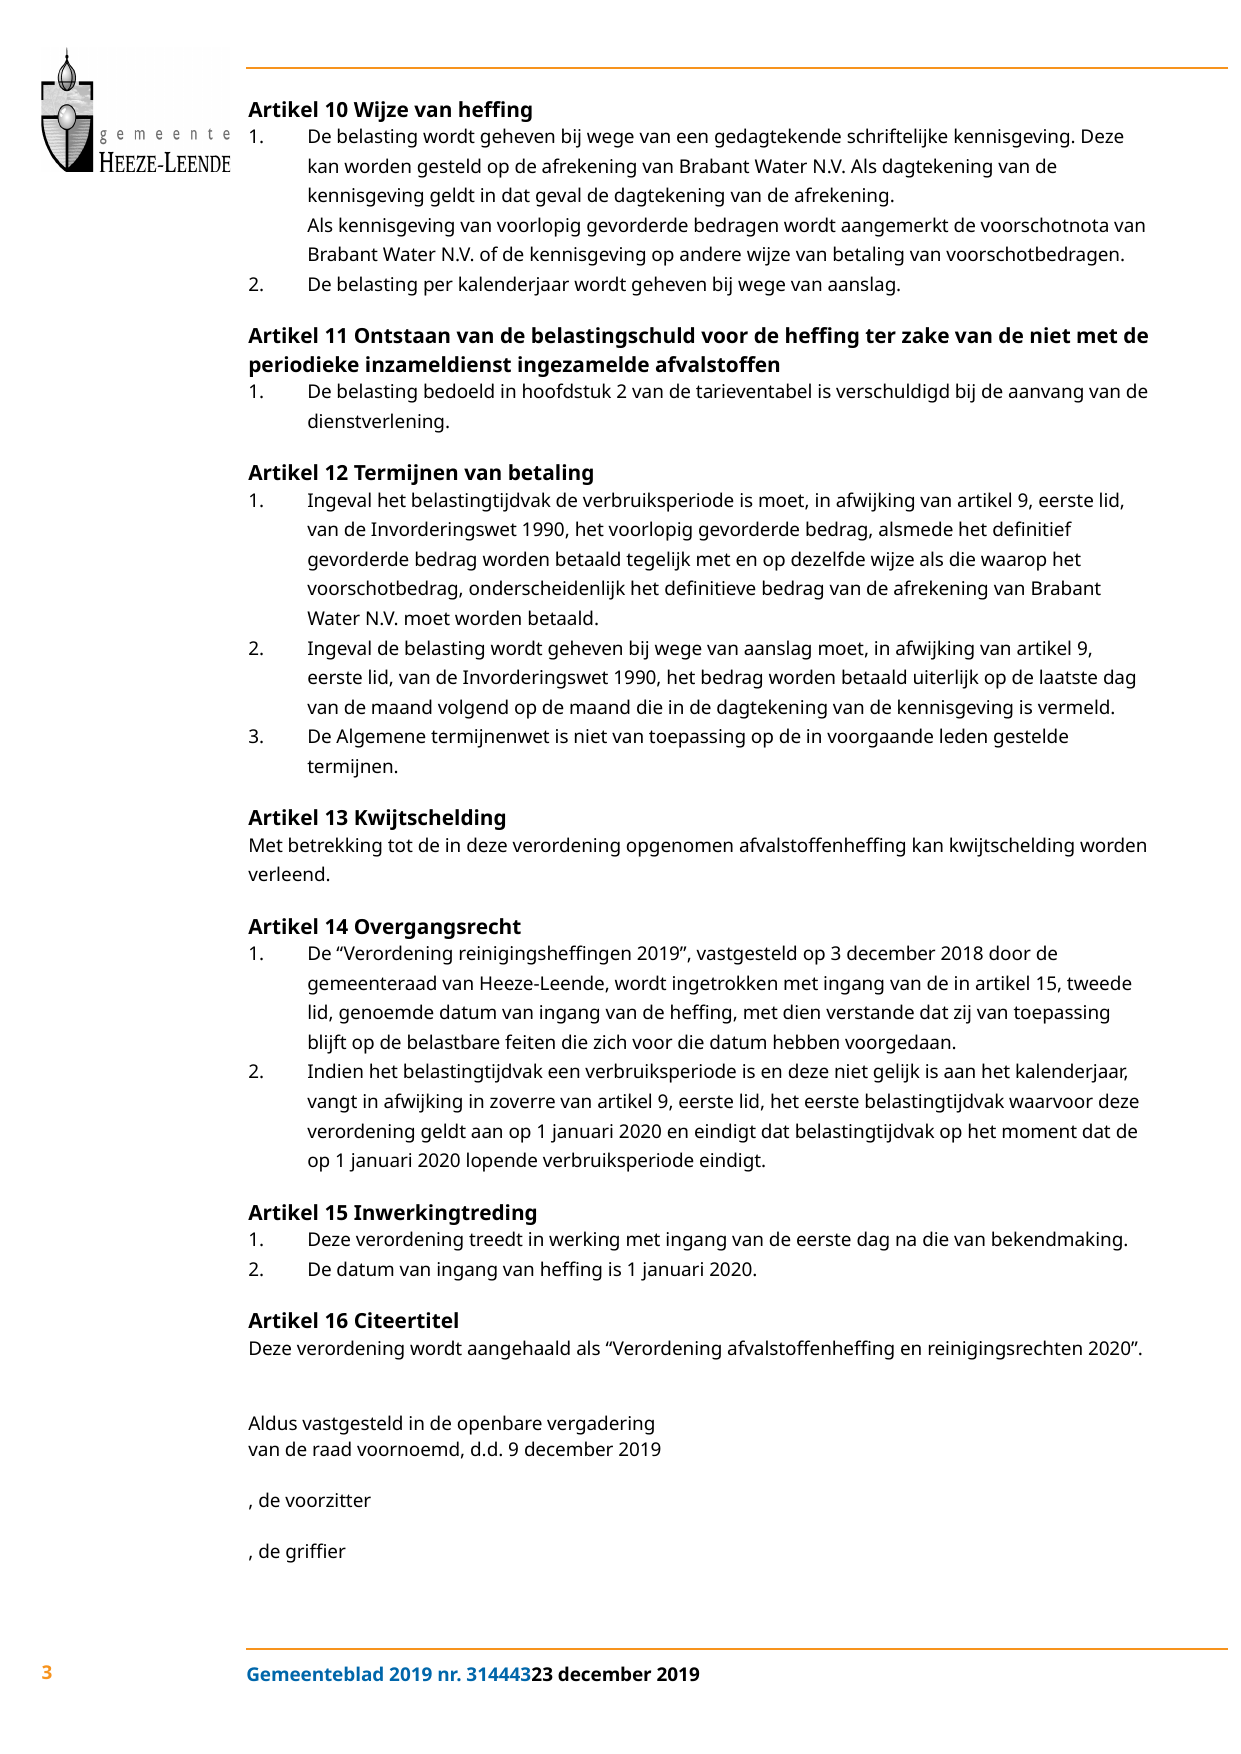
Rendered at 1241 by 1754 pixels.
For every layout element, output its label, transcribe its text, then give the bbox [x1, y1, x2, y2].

text Artikel 13 Kwijtschelding [248, 803, 1152, 832]
text Artikel 12 Termijnen van betaling [248, 458, 1152, 487]
list Als kennisgeving van voorlopig gevorderde bedragen wordt aangemerkt de voorschotnota van Brabant Water N.V. of de kennisgeving op andere wijze van betaling van voorschotbedragen. [248, 212, 1152, 267]
list Indien het belastingtijdvak een verbruiksperiode is en deze niet gelijk is aan het kalenderjaar, vangt in afwijking in zoverre van artikel 9, eerste lid, het eerste belastingtijdvak waarvoor deze verordening geldt aan op 1 januari 2020 en eindigt dat belastingtijdvak op het moment dat de op 1 januari 2020 lopende verbruiksperiode eindigt. [248, 1059, 1152, 1173]
text , de griffier [248, 1539, 1152, 1564]
text Artikel 14 Overgangsrecht [248, 912, 1152, 940]
text Deze verordening wordt aangehaald als “Verordening afvalstoffenheffing en reinigingsrechten 2020”. [248, 1335, 1152, 1361]
list De Algemene termijnenwet is niet van toepassing op de in voorgaande leden gestelde termijnen. [248, 723, 1152, 779]
list Ingeval de belasting wordt geheven bij wege van aanslag moet, in afwijking van artikel 9, eerste lid, van de Invorderingswet 1990, het bedrag worden betaald uiterlijk op de laatste dag van de maand volgend op de maand die in de dagtekening van de kennisgeving is vermeld. [248, 635, 1152, 720]
list Deze verordening treedt in werking met ingang van de eerste dag na die van bekendmaking. [248, 1226, 1152, 1252]
list De “Verordening reinigingsheffingen 2019”, vastgesteld op 3 december 2018 door de gemeenteraad van Heeze-Leende, wordt ingetrokken met ingang van de in artikel 15, tweede lid, genoemde datum van ingang van de heffing, met dien verstande dat zij van toepassing blijft op de belastbare feiten die zich voor die datum hebben voorgedaan. [248, 940, 1152, 1055]
text , de voorzitter [248, 1487, 1152, 1513]
list De datum van ingang van heffing is 1 januari 2020. [248, 1256, 1152, 1282]
text Artikel 15 Inwerkingtreding [248, 1198, 1152, 1226]
text Artikel 10 Wijze van heffing [248, 95, 1152, 123]
list Ingeval het belastingtijdvak de verbruiksperiode is moet, in afwijking van artikel 9, eerste lid, van de Invorderingswet 1990, het voorlopig gevorderde bedrag, alsmede het definitief gevorderde bedrag worden betaald tegelijk met en op dezelfde wijze als die waarop het voorschotbedrag, onderscheidenlijk het definitieve bedrag van de afrekening van Brabant Water N.V. moet worden betaald. [248, 487, 1152, 631]
picture [41, 47, 231, 172]
text van de raad voornoemd, d.d. 9 december 2019 [248, 1436, 1152, 1461]
list De belasting per kalenderjaar wordt geheven bij wege van aanslag. [248, 271, 1152, 297]
text Artikel 11 Ontstaan van de belastingschuld voor de heffing ter zake van de niet met de periodieke inzameldienst ingezamelde afvalstoffen [248, 322, 1152, 378]
list De belasting wordt geheven bij wege van een gedagtekende schriftelijke kennisgeving. Deze kan worden gesteld op de afrekening van Brabant Water N.V. Als dagtekening van de kennisgeving geldt in dat geval de dagtekening van de afrekening. [248, 123, 1152, 208]
text Aldus vastgesteld in de openbare vergadering [248, 1410, 1152, 1436]
text Artikel 16 Citeertitel [248, 1306, 1152, 1335]
list De belasting bedoeld in hoofdstuk 2 van de tarieventabel is verschuldigd bij de aanvang van de dienstverlening. [248, 378, 1152, 434]
text Met betrekking tot de in deze verordening opgenomen afvalstoffenheffing kan kwijtschelding worden verleend. [248, 832, 1152, 887]
